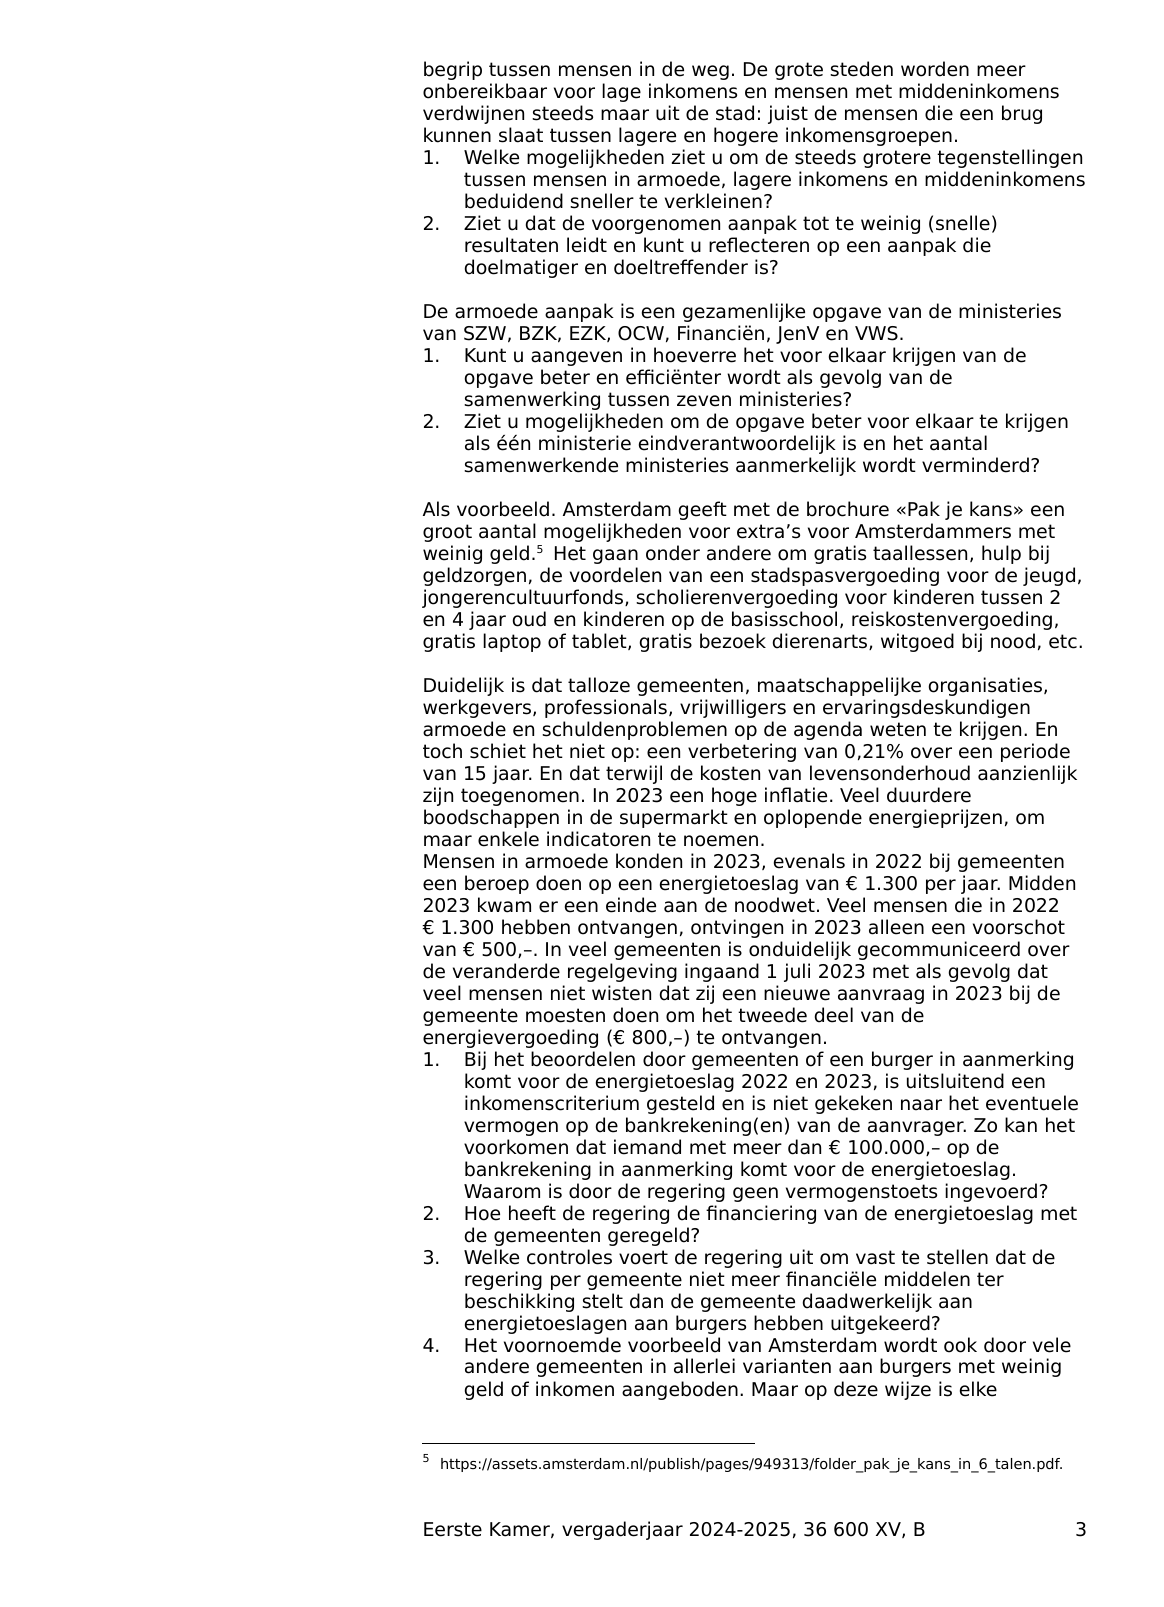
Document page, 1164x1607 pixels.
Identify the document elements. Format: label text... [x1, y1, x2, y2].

text 2. Hoe heeft de regering de financiering van de energietoeslag met de gemeenten geregeld? [422, 1203, 1087, 1247]
text Duidelijk is dat talloze gemeenten, maatschappelijke organisaties, werkgevers, professionals, vrijwilligers en ervaringsdeskundigen armoede en schuldenproblemen op de agenda weten te krijgen. En toch schiet het niet op: een verbetering van 0,21% over een periode van 15 jaar. En dat terwijl de kosten van levensonderhoud aanzienlijk zijn toegenomen. In 2023 een hoge inflatie. Veel duurdere boodschappen in de supermarkt en oplopende energieprijzen, om maar enkele indicatoren te noemen. [422, 675, 1087, 851]
text 1. Bij het beoordelen door gemeenten of een burger in aanmerking komt voor de energietoeslag 2022 en 2023, is uitsluitend een inkomenscriterium gesteld en is niet gekeken naar het eventuele vermogen op de bankrekening(en) van de aanvrager. Zo kan het voorkomen dat iemand met meer dan € 100.000,– op de bankrekening in aanmerking komt voor de energietoeslag. Waarom is door de regering geen vermogenstoets ingevoerd? [422, 1049, 1087, 1203]
text 1. Welke mogelijkheden ziet u om de steeds grotere tegenstellingen tussen mensen in armoede, lagere inkomens en middeninkomens beduidend sneller te verkleinen? [422, 147, 1087, 213]
text De armoede aanpak is een gezamenlijke opgave van de ministeries van SZW, BZK, EZK, OCW, Financiën, JenV en VWS. [422, 301, 1087, 345]
text 4. Het voornoemde voorbeeld van Amsterdam wordt ook door vele andere gemeenten in allerlei varianten aan burgers met weinig geld of inkomen aangeboden. Maar op deze wijze is elke [422, 1334, 1087, 1400]
text 2. Ziet u mogelijkheden om de opgave beter voor elkaar te krijgen als één ministerie eindverantwoordelijk is en het aantal samenwerkende ministeries aanmerkelijk wordt verminderd? [422, 411, 1087, 477]
text Als voorbeeld. Amsterdam geeft met de brochure «Pak je kans» een groot aantal mogelijkheden voor extra’s voor Amsterdammers met weinig geld. Het gaan onder andere om gratis taallessen, hulp bij geldzorgen, de voordelen van een stadspasvergoeding voor de jeugd, jongerencultuurfonds, scholierenvergoeding voor kinderen tussen 2 en 4 jaar oud en kinderen op de basisschool, reiskostenvergoeding, gratis laptop of tablet, gratis bezoek dierenarts, witgoed bij nood, etc. [422, 499, 1087, 653]
text Mensen in armoede konden in 2023, evenals in 2022 bij gemeenten een beroep doen op een energietoeslag van € 1.300 per jaar. Midden 2023 kwam er een einde aan de noodwet. Veel mensen die in 2022 € 1.300 hebben ontvangen, ontvingen in 2023 alleen een voorschot van € 500,–. In veel gemeenten is onduidelijk gecommuniceerd over de veranderde regelgeving ingaand 1 juli 2023 met als gevolg dat veel mensen niet wisten dat zij een nieuwe aanvraag in 2023 bij de gemeente moesten doen om het tweede deel van de energievergoeding (€ 800,–) te ontvangen. [422, 851, 1087, 1049]
text 2. Ziet u dat de voorgenomen aanpak tot te weinig (snelle) resultaten leidt en kunt u reflecteren op een aanpak die doelmatiger en doeltreffender is? [422, 213, 1087, 279]
text 1. Kunt u aangeven in hoeverre het voor elkaar krijgen van de opgave beter en efficiënter wordt als gevolg van de samenwerking tussen zeven ministeries? [422, 345, 1087, 411]
text 3. Welke controles voert de regering uit om vast te stellen dat de regering per gemeente niet meer financiële middelen ter beschikking stelt dan de gemeente daadwerkelijk aan energietoeslagen aan burgers hebben uitgekeerd? [422, 1247, 1087, 1334]
text https://assets.amsterdam.nl/publish/pages/949313/folder_pak_je_kans_in_6_talen.pdf. [422, 1452, 1087, 1474]
text begrip tussen mensen in de weg. De grote steden worden meer onbereikbaar voor lage inkomens en mensen met middeninkomens verdwijnen steeds maar uit de stad: juist de mensen die een brug kunnen slaat tussen lagere en hogere inkomensgroepen. [422, 59, 1087, 147]
